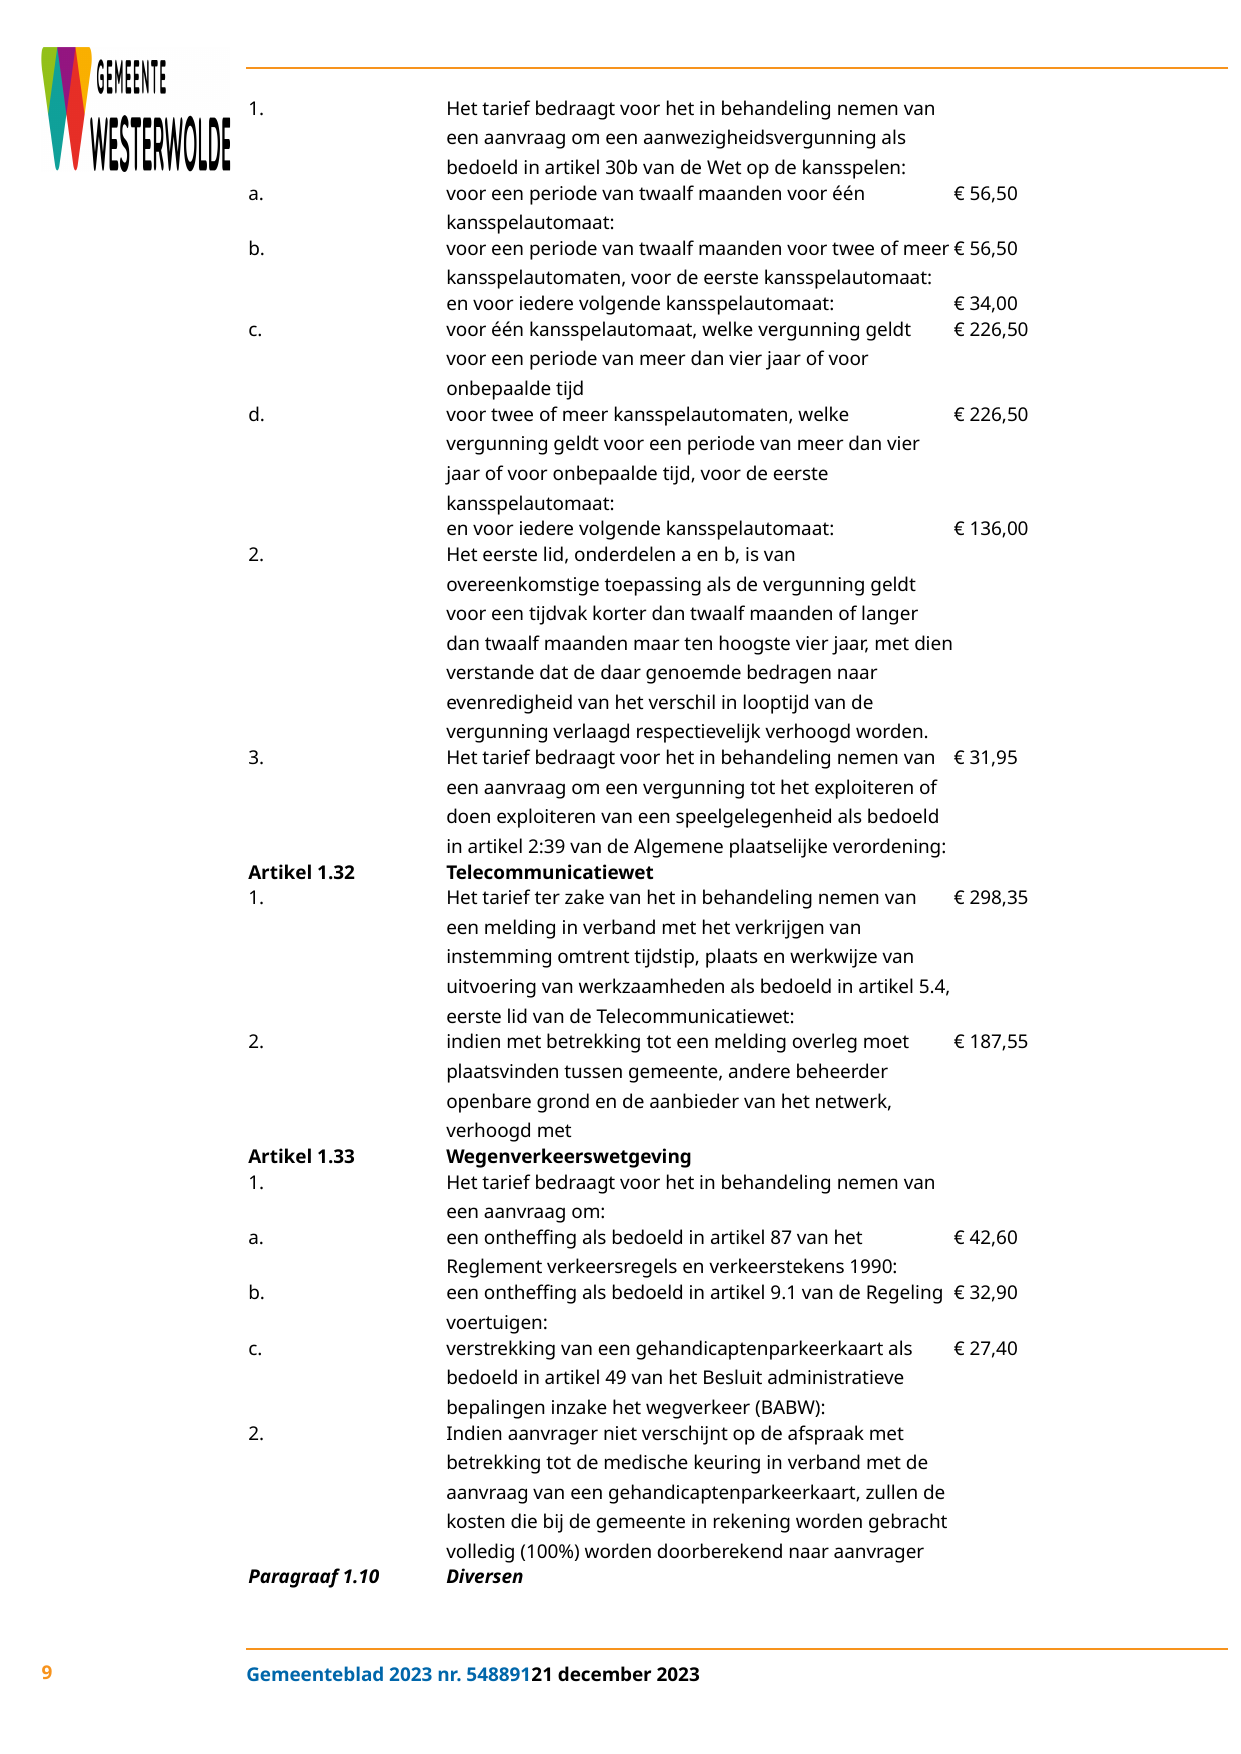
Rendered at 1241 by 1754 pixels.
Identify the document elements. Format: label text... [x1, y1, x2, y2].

table_cell a. [248, 180, 446, 235]
table_cell € 32,90 [954, 1280, 1152, 1335]
table_cell indien met betrekking tot een melding overleg moet plaatsvinden tussen gemeente, andere beheerder openbare grond en de aanbieder van het netwerk, verhoogd met [446, 1029, 954, 1143]
table_cell [954, 1420, 1152, 1564]
table_cell Wegenverkeerswetgeving [446, 1143, 954, 1169]
table_cell verstrekking van een gehandicaptenparkeerkaart als bedoeld in artikel 49 van het Besluit administratieve bepalingen inzake het wegverkeer (BABW): [446, 1335, 954, 1420]
table_cell a. [248, 1224, 446, 1279]
table_cell b. [248, 235, 446, 290]
table_cell Indien aanvrager niet verschijnt op de afspraak met betrekking tot de medische keuring in verband met de aanvraag van een gehandicaptenparkeerkaart, zullen de kosten die bij de gemeente in rekening worden gebracht volledig (100%) worden doorberekend naar aanvrager [446, 1420, 954, 1564]
table_cell [954, 95, 1152, 180]
table_cell Diversen [446, 1564, 954, 1589]
table_cell [248, 290, 446, 316]
table_cell Het eerste lid, onderdelen a en b, is van overeenkomstige toepassing als de vergunning geldt voor een tijdvak korter dan twaalf maanden of langer dan twaalf maanden maar ten hoogste vier jaar, met dien verstande dat de daar genoemde bedragen naar evenredigheid van het verschil in looptijd van de vergunning verlaagd respectievelijk verhoogd worden. [446, 541, 954, 744]
table_cell € 298,35 [954, 885, 1152, 1029]
table_cell b. [248, 1280, 446, 1335]
table_cell c. [248, 316, 446, 401]
table_cell voor twee of meer kansspelautomaten, welke vergunning geldt voor een periode van meer dan vier jaar of voor onbepaalde tijd, voor de eerste kansspelautomaat: [446, 401, 954, 515]
table_cell voor een periode van twaalf maanden voor twee of meer kansspelautomaten, voor de eerste kansspelautomaat: [446, 235, 954, 290]
table_cell Het tarief ter zake van het in behandeling nemen van een melding in verband met het verkrijgen van instemming omtrent tijdstip, plaats en werkwijze van uitvoering van werkzaamheden als bedoeld in artikel 5.4, eerste lid van de Telecommunicatiewet: [446, 885, 954, 1029]
table_cell [954, 1169, 1152, 1224]
table_cell 2. [248, 1420, 446, 1564]
table_cell [954, 859, 1152, 884]
table_cell € 187,55 [954, 1029, 1152, 1143]
table_cell Paragraaf 1.10 [248, 1564, 446, 1589]
table_cell een ontheffing als bedoeld in artikel 9.1 van de Regeling voertuigen: [446, 1280, 954, 1335]
table_cell Het tarief bedraagt voor het in behandeling nemen van een aanvraag om: [446, 1169, 954, 1224]
table_cell 2. [248, 1029, 446, 1143]
table_cell € 27,40 [954, 1335, 1152, 1420]
table_cell voor een periode van twaalf maanden voor één kansspelautomaat: [446, 180, 954, 235]
table_cell een ontheffing als bedoeld in artikel 87 van het Reglement verkeersregels en verkeerstekens 1990: [446, 1224, 954, 1279]
table_cell 3. [248, 744, 446, 859]
table_cell 1. [248, 885, 446, 1029]
table_cell en voor iedere volgende kansspelautomaat: [446, 290, 954, 316]
table_cell [954, 541, 1152, 744]
table_cell [248, 515, 446, 541]
table_cell 2. [248, 541, 446, 744]
table_cell Artikel 1.32 [248, 859, 446, 884]
table_cell voor één kansspelautomaat, welke vergunning geldt voor een periode van meer dan vier jaar of voor onbepaalde tijd [446, 316, 954, 401]
table_cell [954, 1143, 1152, 1169]
table_cell 1. [248, 95, 446, 180]
table_cell en voor iedere volgende kansspelautomaat: [446, 515, 954, 541]
table_cell € 136,00 [954, 515, 1152, 541]
table_cell € 56,50 [954, 235, 1152, 290]
table_cell c. [248, 1335, 446, 1420]
table_cell Het tarief bedraagt voor het in behandeling nemen van een aanvraag om een vergunning tot het exploiteren of doen exploiteren van een speelgelegenheid als bedoeld in artikel 2:39 van de Algemene plaatselijke verordening: [446, 744, 954, 859]
table_cell € 226,50 [954, 316, 1152, 401]
table_cell Telecommunicatiewet [446, 859, 954, 884]
table_cell Het tarief bedraagt voor het in behandeling nemen van een aanvraag om een aanwezigheidsvergunning als bedoeld in artikel 30b van de Wet op de kansspelen: [446, 95, 954, 180]
table_cell € 56,50 [954, 180, 1152, 235]
picture [41, 47, 231, 172]
table_cell € 31,95 [954, 744, 1152, 859]
table_cell d. [248, 401, 446, 515]
table_cell 1. [248, 1169, 446, 1224]
table_cell € 226,50 [954, 401, 1152, 515]
table_cell € 42,60 [954, 1224, 1152, 1279]
table_cell Artikel 1.33 [248, 1143, 446, 1169]
table_cell [954, 1564, 1152, 1589]
table_cell € 34,00 [954, 290, 1152, 316]
